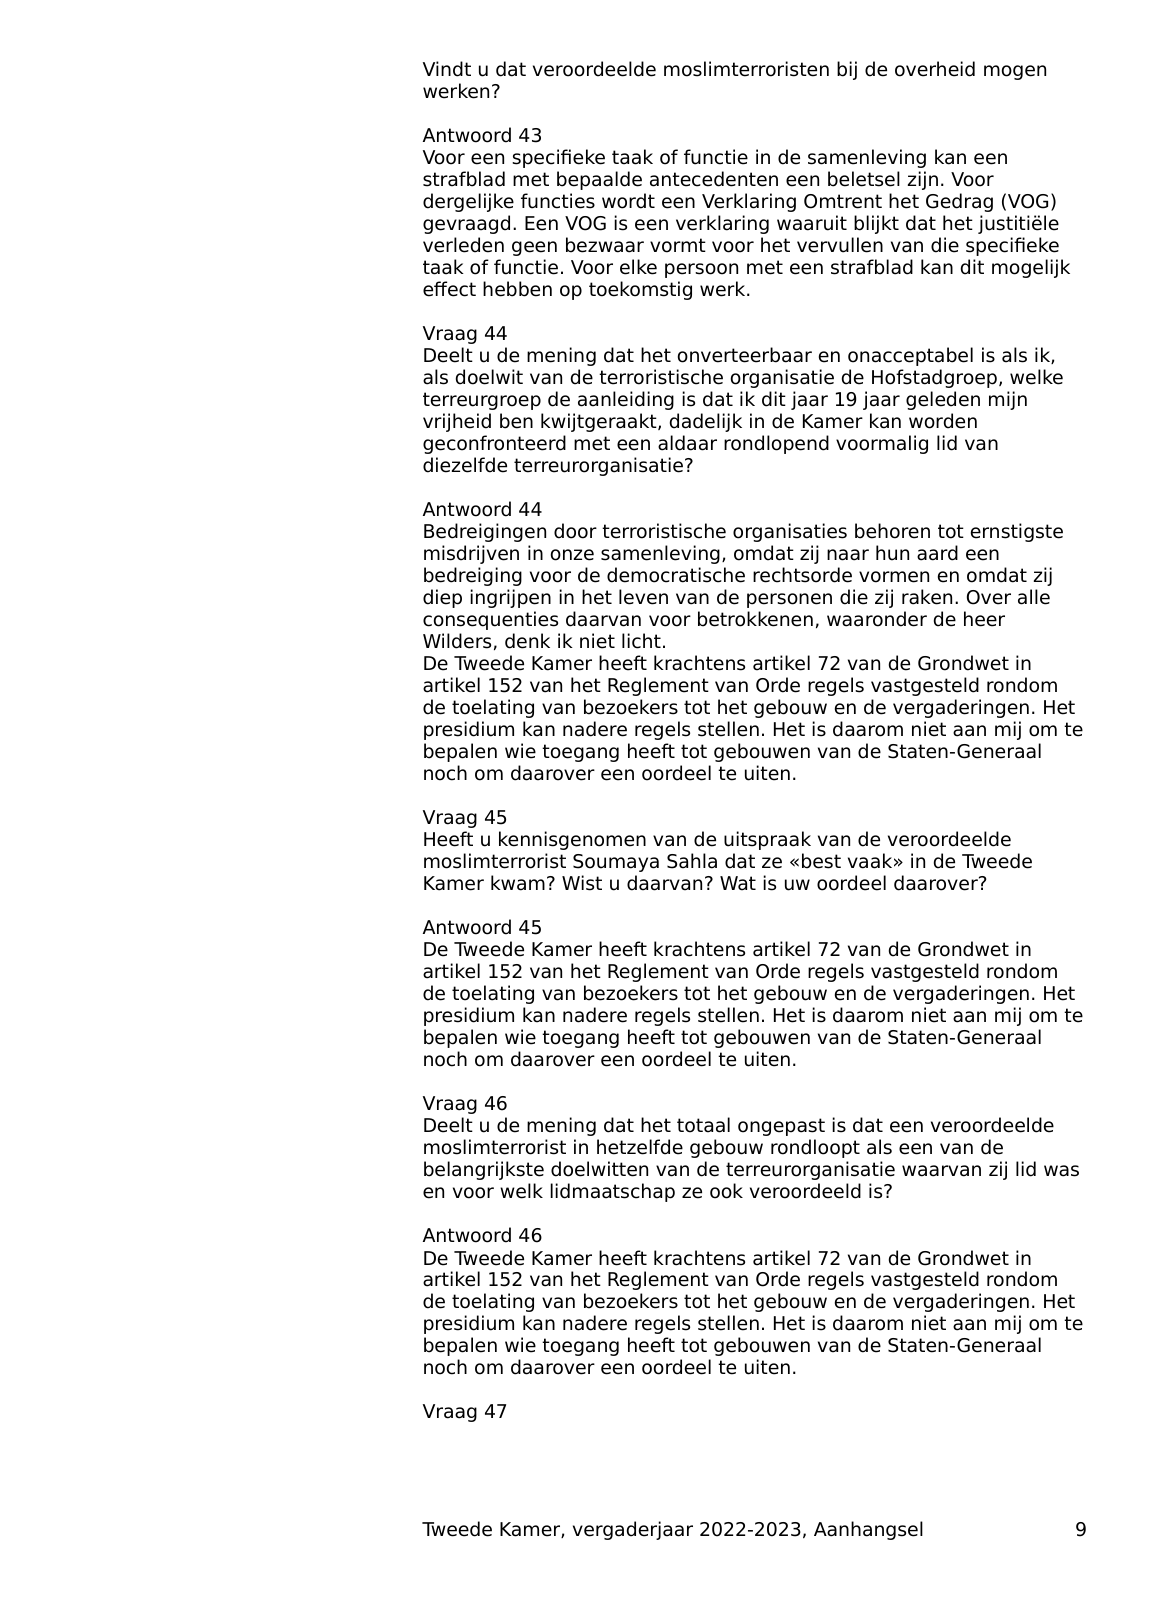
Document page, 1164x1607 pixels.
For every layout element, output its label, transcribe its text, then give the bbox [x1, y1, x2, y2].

text Antwoord 46 [422, 1225, 1087, 1247]
text Deelt u de mening dat het totaal ongepast is dat een veroordeelde moslimterrorist in hetzelfde gebouw rondloopt als een van de belangrijkste doelwitten van de terreurorganisatie waarvan zij lid was en voor welk lidmaatschap ze ook veroordeeld is? [422, 1115, 1087, 1203]
text Voor een specifieke taak of functie in de samenleving kan een strafblad met bepaalde antecedenten een beletsel zijn. Voor dergelijke functies wordt een Verklaring Omtrent het Gedrag (VOG) gevraagd. Een VOG is een verklaring waaruit blijkt dat het justitiële verleden geen bezwaar vormt voor het vervullen van die specifieke taak of functie. Voor elke persoon met een strafblad kan dit mogelijk effect hebben op toekomstig werk. [422, 147, 1087, 301]
text Antwoord 43 [422, 125, 1087, 147]
text Vraag 46 [422, 1093, 1087, 1115]
text Vindt u dat veroordeelde moslimterroristen bij de overheid mogen werken? [422, 59, 1087, 103]
text Antwoord 44 [422, 499, 1087, 521]
text De Tweede Kamer heeft krachtens artikel 72 van de Grondwet in artikel 152 van het Reglement van Orde regels vastgesteld rondom de toelating van bezoekers tot het gebouw en de vergaderingen. Het presidium kan nadere regels stellen. Het is daarom niet aan mij om te bepalen wie toegang heeft tot gebouwen van de Staten-Generaal noch om daarover een oordeel te uiten. [422, 1247, 1087, 1379]
text Bedreigingen door terroristische organisaties behoren tot ernstigste misdrijven in onze samenleving, omdat zij naar hun aard een bedreiging voor de democratische rechtsorde vormen en omdat zij diep ingrijpen in het leven van de personen die zij raken. Over alle consequenties daarvan voor betrokkenen, waaronder de heer Wilders, denk ik niet licht. [422, 521, 1087, 653]
text Heeft u kennisgenomen van de uitspraak van de veroordeelde moslimterrorist Soumaya Sahla dat ze «best vaak» in de Tweede Kamer kwam? Wist u daarvan? Wat is uw oordeel daarover? [422, 829, 1087, 895]
text Vraag 45 [422, 807, 1087, 829]
text Vraag 47 [422, 1401, 1087, 1423]
text De Tweede Kamer heeft krachtens artikel 72 van de Grondwet in artikel 152 van het Reglement van Orde regels vastgesteld rondom de toelating van bezoekers tot het gebouw en de vergaderingen. Het presidium kan nadere regels stellen. Het is daarom niet aan mij om te bepalen wie toegang heeft tot gebouwen van de Staten-Generaal noch om daarover een oordeel te uiten. [422, 939, 1087, 1071]
text Deelt u de mening dat het onverteerbaar en onacceptabel is als ik, als doelwit van de terroristische organisatie de Hofstadgroep, welke terreurgroep de aanleiding is dat ik dit jaar 19 jaar geleden mijn vrijheid ben kwijtgeraakt, dadelijk in de Kamer kan worden geconfronteerd met een aldaar rondlopend voormalig lid van diezelfde terreurorganisatie? [422, 345, 1087, 477]
text Vraag 44 [422, 323, 1087, 345]
text De Tweede Kamer heeft krachtens artikel 72 van de Grondwet in artikel 152 van het Reglement van Orde regels vastgesteld rondom de toelating van bezoekers tot het gebouw en de vergaderingen. Het presidium kan nadere regels stellen. Het is daarom niet aan mij om te bepalen wie toegang heeft tot gebouwen van de Staten-Generaal noch om daarover een oordeel te uiten. [422, 653, 1087, 785]
text Antwoord 45 [422, 917, 1087, 939]
